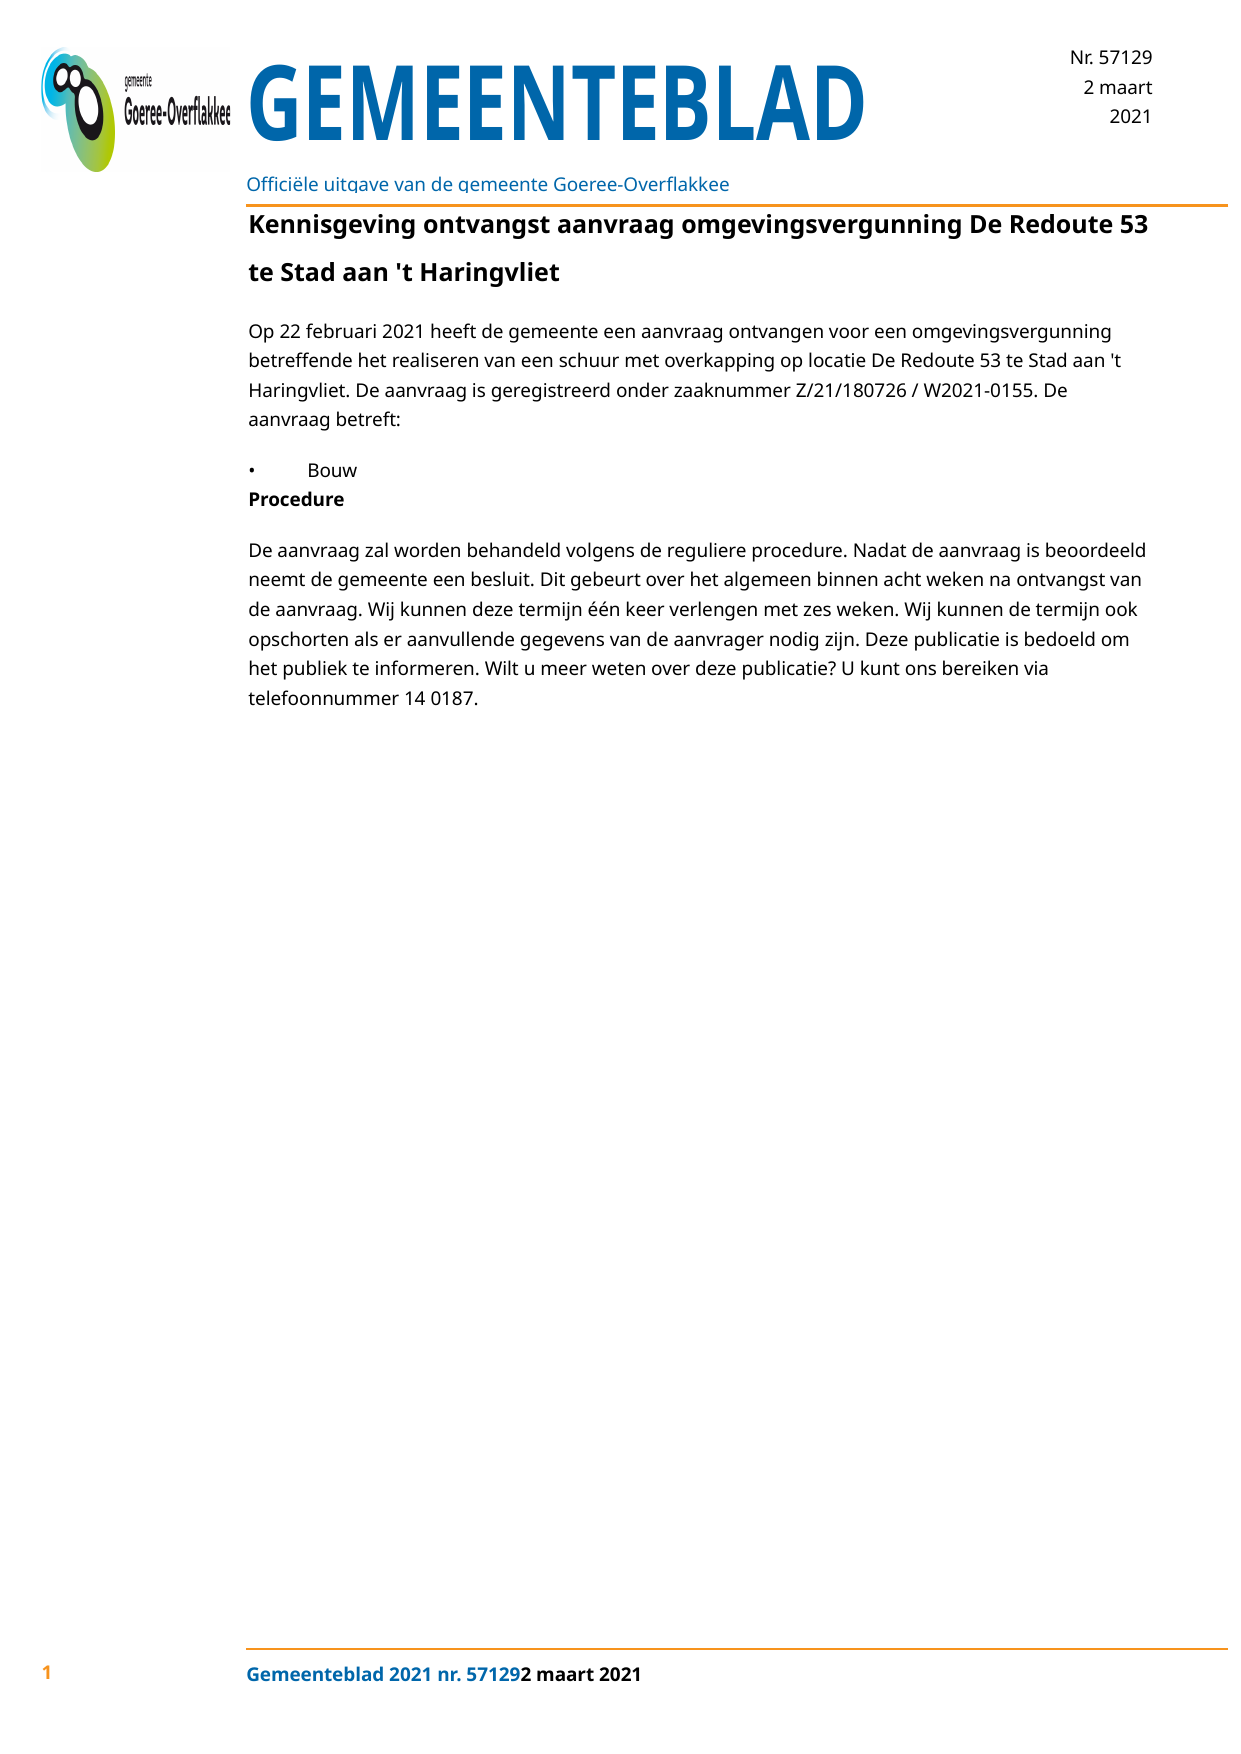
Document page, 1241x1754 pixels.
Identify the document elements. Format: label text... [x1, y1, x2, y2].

text De aanvraag zal worden behandeld volgens de reguliere procedure. Nadat de aanvraag is beoordeeld neemt de gemeente een besluit. Dit gebeurt over het algemeen binnen acht weken na ontvangst van de aanvraag. Wij kunnen deze termijn één keer verlengen met zes weken. Wij kunnen de termijn ook opschorten als er aanvullende gegevens van de aanvrager nodig zijn. Deze publicatie is bedoeld om het publiek te informeren. Wilt u meer weten over deze publicatie? U kunt ons bereiken via telefoonnummer 14 0187. [248, 537, 1152, 711]
text Kennisgeving ontvangst aanvraag omgevingsvergunning De Redoute 53 te Stad aan 't Haringvliet [248, 207, 1152, 288]
list Bouw [248, 457, 1152, 483]
text Procedure [248, 487, 1152, 512]
text Op 22 februari 2021 heeft de gemeente een aanvraag ontvangen voor een omgevingsvergunning betreffende het realiseren van een schuur met overkapping op locatie De Redoute 53 te Stad aan 't Haringvliet. De aanvraag is geregistreerd onder zaaknummer Z/21/180726 / W2021-0155. De aanvraag betreft: [248, 318, 1152, 432]
picture [41, 47, 231, 172]
